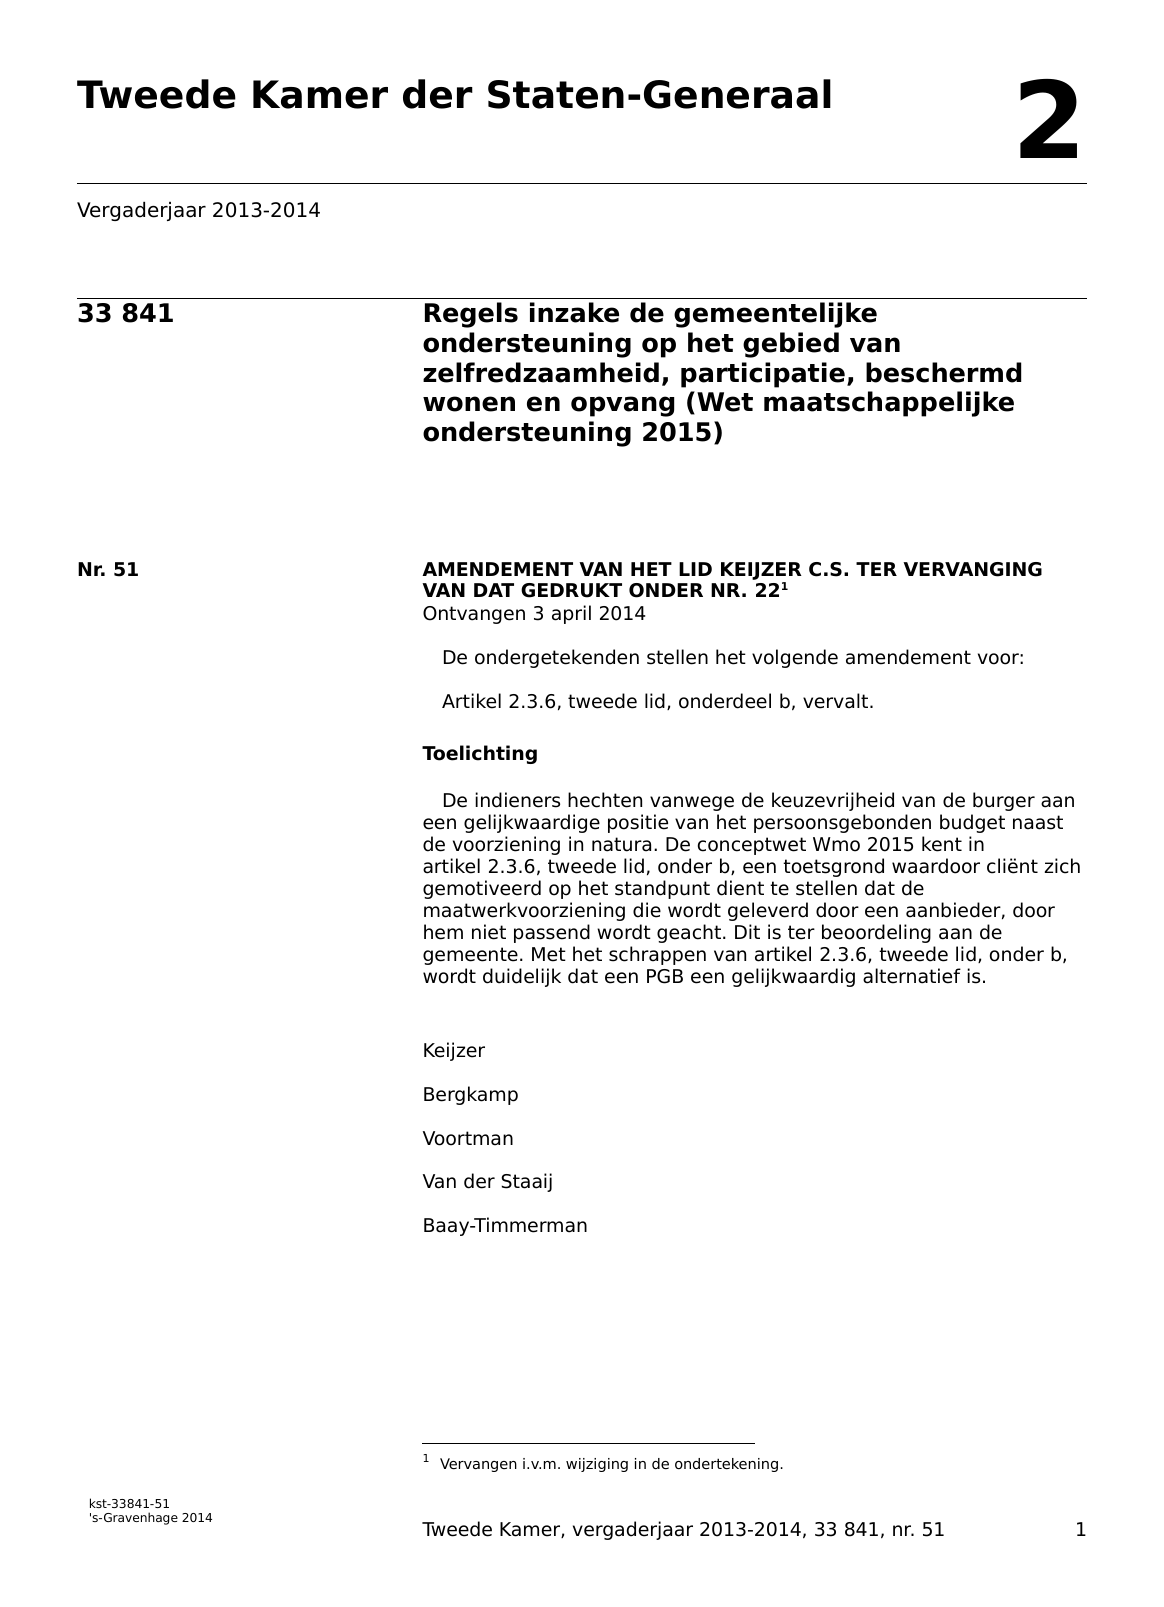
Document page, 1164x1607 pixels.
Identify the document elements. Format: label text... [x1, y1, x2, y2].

text 's-Gravenhage 2014 [88, 1511, 323, 1525]
subtitle 33 841 Regels inzake de gemeentelijke ondersteuning op het gebied van zelfredzaamheid, participatie, beschermd wonen en opvang (Wet maatschappelijke ondersteuning 2015) [77, 299, 1087, 447]
text Vervangen i.v.m. wijziging in de ondertekening. [422, 1452, 1087, 1474]
text Ontvangen 3 april 2014 [422, 602, 1087, 624]
table_header Tweede Kamer der Staten-Generaal [77, 59, 886, 183]
subtitle Toelichting [422, 743, 1087, 765]
text Keijzer Bergkamp Voortman Van der Staaij Baay-Timmerman [422, 1017, 1087, 1237]
text kst-33841-51 [88, 1497, 323, 1511]
text Artikel 2.3.6, tweede lid, onderdeel b, vervalt. [422, 691, 1087, 713]
text De indieners hechten vanwege de keuzevrijheid van de burger aan een gelijkwaardige positie van het persoonsgebonden budget naast de voorziening in natura. De conceptwet Wmo 2015 kent in artikel 2.3.6, tweede lid, onder b, een toetsgrond waardoor cliënt zich gemotiveerd op het standpunt dient te stellen dat de maatwerkvoorziening die wordt geleverd door een aanbieder, door hem niet passend wordt geacht. Dit is ter beoordeling aan de gemeente. Met het schrappen van artikel 2.3.6, tweede lid, onder b, wordt duidelijk dat een PGB een gelijkwaardig alternatief is. [422, 790, 1087, 987]
table_header 2 [886, 59, 1087, 183]
table_cell Vergaderjaar 2013-2014 [77, 184, 1087, 298]
subtitle Nr. 51 AMENDEMENT VAN HET LID KEIJZER C.S. TER VERVANGING VAN DAT GEDRUKT ONDER NR. 22 [77, 558, 1087, 602]
text De ondergetekenden stellen het volgende amendement voor: [422, 647, 1087, 668]
